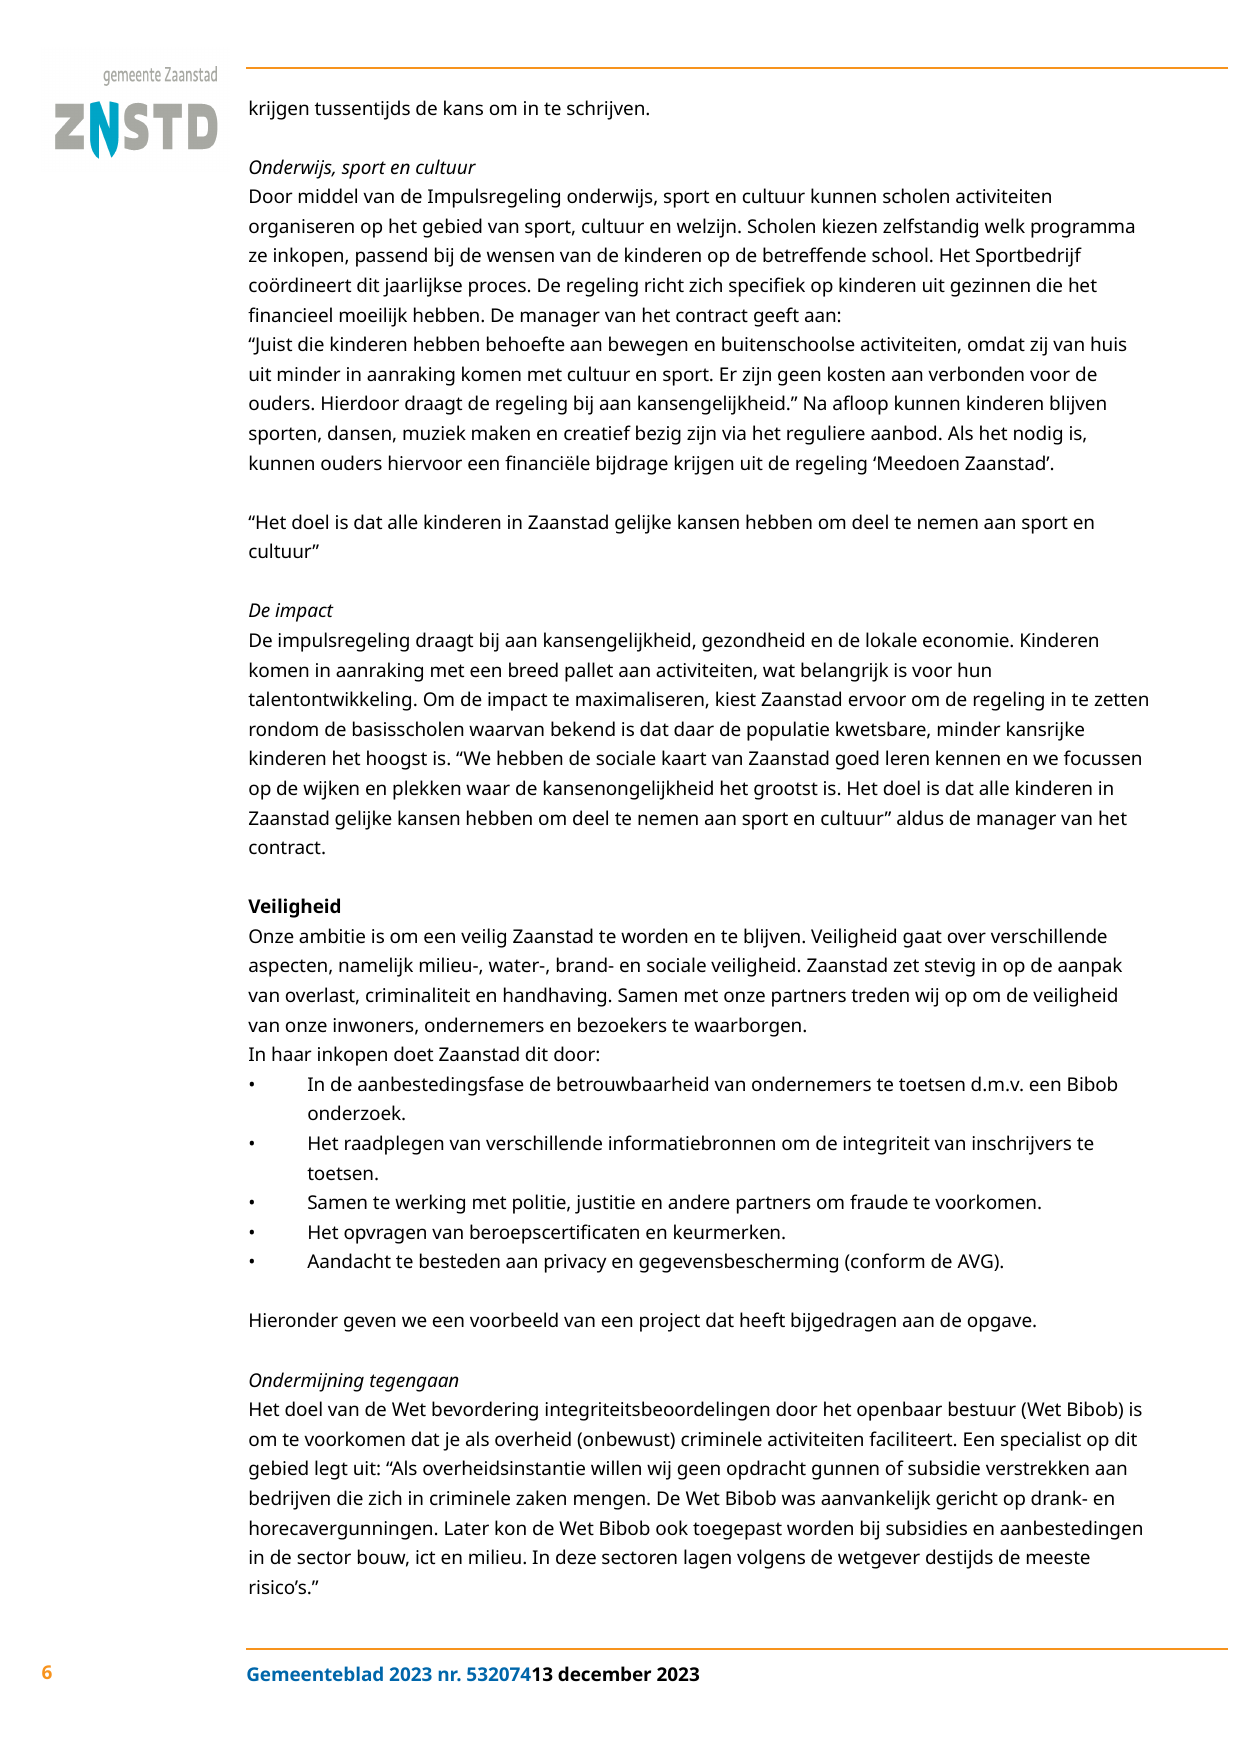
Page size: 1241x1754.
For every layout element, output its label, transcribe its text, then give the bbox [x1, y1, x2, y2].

picture [41, 47, 231, 172]
text “Juist die kinderen hebben behoefte aan bewegen en buitenschoolse activiteiten, omdat zij van huis uit minder in aanraking komen met cultuur en sport. Er zijn geen kosten aan verbonden voor de ouders. Hierdoor draagt de regeling bij aan kansengelijkheid.” Na afloop kunnen kinderen blijven sporten, dansen, muziek maken en creatief bezig zijn via het reguliere aanbod. Als het nodig is, kunnen ouders hiervoor een financiële bijdrage krijgen uit de regeling ‘Meedoen Zaanstad’. [248, 331, 1152, 476]
text Onze ambitie is om een veilig Zaanstad te worden en te blijven. Veiligheid gaat over verschillende aspecten, namelijk milieu-, water-, brand- en sociale veiligheid. Zaanstad zet stevig in op de aanpak van overlast, criminaliteit en handhaving. Samen met onze partners treden wij op om de veiligheid van onze inwoners, ondernemers en bezoekers te waarborgen. [248, 923, 1152, 1038]
text Hieronder geven we een voorbeeld van een project dat heeft bijgedragen aan de opgave. [248, 1308, 1152, 1333]
list Samen te werking met politie, justitie en andere partners om fraude te voorkomen. [248, 1189, 1152, 1215]
list In de aanbestedingsfase de betrouwbaarheid van ondernemers te toetsen d.m.v. een Bibob onderzoek. [248, 1071, 1152, 1126]
text “Het doel is dat alle kinderen in Zaanstad gelijke kansen hebben om deel te nemen aan sport en cultuur” [248, 509, 1152, 564]
text Veiligheid [248, 893, 1152, 919]
list Aandacht te besteden aan privacy en gegevensbescherming (conform de AVG). [248, 1248, 1152, 1274]
text Het doel van de Wet bevordering integriteitsbeoordelingen door het openbaar bestuur (Wet Bibob) is om te voorkomen dat je als overheid (onbewust) criminele activiteiten faciliteert. Een specialist op dit gebied legt uit: “Als overheidsinstantie willen wij geen opdracht gunnen of subsidie verstrekken aan bedrijven die zich in criminele zaken mengen. De Wet Bibob was aanvankelijk gericht op drank- en horecavergunningen. Later kon de Wet Bibob ook toegepast worden bij subsidies en aanbestedingen in de sector bouw, ict en milieu. In deze sectoren lagen volgens de wetgever destijds de meeste risico’s.” [248, 1396, 1152, 1600]
text Door middel van de Impulsregeling onderwijs, sport en cultuur kunnen scholen activiteiten organiseren op het gebied van sport, cultuur en welzijn. Scholen kiezen zelfstandig welk programma ze inkopen, passend bij de wensen van de kinderen op de betreffende school. Het Sportbedrijf coördineert dit jaarlijkse proces. De regeling richt zich specifiek op kinderen uit gezinnen die het financieel moeilijk hebben. De manager van het contract geeft aan: [248, 183, 1152, 328]
text In haar inkopen doet Zaanstad dit door: [248, 1041, 1152, 1067]
text Ondermijning tegengaan [248, 1367, 1152, 1393]
text Onderwijs, sport en cultuur [248, 154, 1152, 180]
text krijgen tussentijds de kans om in te schrijven. [248, 95, 1152, 121]
text De impact [248, 598, 1152, 623]
list Het opvragen van beroepscertificaten en keurmerken. [248, 1219, 1152, 1245]
list Het raadplegen van verschillende informatiebronnen om de integriteit van inschrijvers te toetsen. [248, 1130, 1152, 1186]
text De impulsregeling draagt bij aan kansengelijkheid, gezondheid en de lokale economie. Kinderen komen in aanraking met een breed pallet aan activiteiten, wat belangrijk is voor hun talentontwikkeling. Om de impact te maximaliseren, kiest Zaanstad ervoor om de regeling in te zetten rondom de basisscholen waarvan bekend is dat daar de populatie kwetsbare, minder kansrijke kinderen het hoogst is. “We hebben de sociale kaart van Zaanstad goed leren kennen en we focussen op de wijken en plekken waar de kansenongelijkheid het grootst is. Het doel is dat alle kinderen in Zaanstad gelijke kansen hebben om deel te nemen aan sport en cultuur” aldus de manager van het contract. [248, 627, 1152, 860]
